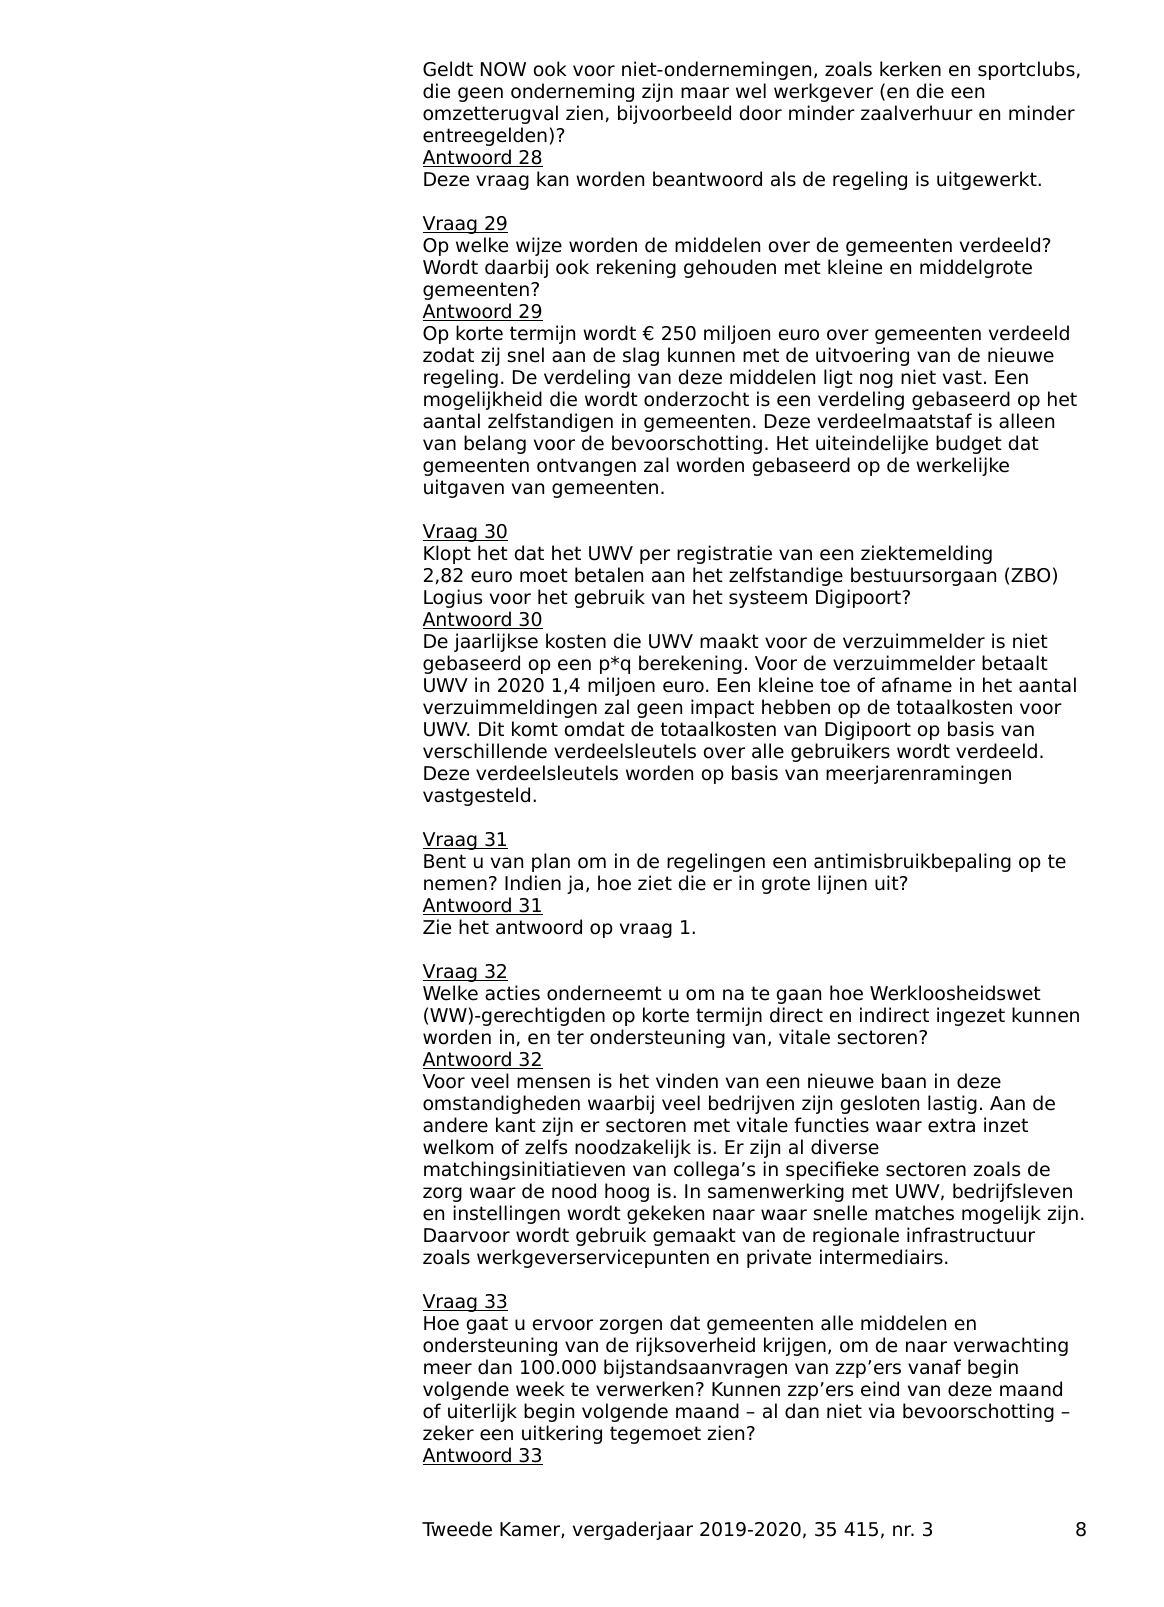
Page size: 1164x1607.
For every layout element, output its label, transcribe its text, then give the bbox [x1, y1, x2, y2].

text Bent u van plan om in de regelingen een antimisbruikbepaling op te nemen? Indien ja, hoe ziet die er in grote lijnen uit? [422, 851, 1087, 895]
text Deze vraag kan worden beantwoord als de regeling is uitgewerkt. [422, 169, 1087, 191]
text Vraag 32 [422, 961, 1087, 983]
text Antwoord 29 [422, 301, 1087, 323]
text De jaarlijkse kosten die UWV maakt voor de verzuimmelder is niet gebaseerd op een p*q berekening. Voor de verzuimmelder betaalt UWV in 2020 1,4 miljoen euro. Een kleine toe of afname in het aantal verzuimmeldingen zal geen impact hebben op de totaalkosten voor UWV. Dit komt omdat de totaalkosten van Digipoort op basis van verschillende verdeelsleutels over alle gebruikers wordt verdeeld. Deze verdeelsleutels worden op basis van meerjarenramingen vastgesteld. [422, 631, 1087, 807]
text Op korte termijn wordt € 250 miljoen euro over gemeenten verdeeld zodat zij snel aan de slag kunnen met de uitvoering van de nieuwe regeling. De verdeling van deze middelen ligt nog niet vast. Een mogelijkheid die wordt onderzocht is een verdeling gebaseerd op het aantal zelfstandigen in gemeenten. Deze verdeelmaatstaf is alleen van belang voor de bevoorschotting. Het uiteindelijke budget dat gemeenten ontvangen zal worden gebaseerd op de werkelijke uitgaven van gemeenten. [422, 323, 1087, 499]
text Geldt NOW ook voor niet-ondernemingen, zoals kerken en sportclubs, die geen onderneming zijn maar wel werkgever (en die een omzetterugval zien, bijvoorbeeld door minder zaalverhuur en minder entreegelden)? [422, 59, 1087, 147]
text Hoe gaat u ervoor zorgen dat gemeenten alle middelen en ondersteuning van de rijksoverheid krijgen, om de naar verwachting meer dan 100.000 bijstandsaanvragen van zzp’ers vanaf begin volgende week te verwerken? Kunnen zzp’ers eind van deze maand of uiterlijk begin volgende maand – al dan niet via bevoorschotting – zeker een uitkering tegemoet zien? [422, 1313, 1087, 1445]
text Vraag 31 [422, 829, 1087, 851]
text Zie het antwoord op vraag 1. [422, 917, 1087, 939]
text Klopt het dat het UWV per registratie van een ziektemelding 2,82 euro moet betalen aan het zelfstandige bestuursorgaan (ZBO) Logius voor het gebruik van het systeem Digipoort? [422, 543, 1087, 609]
text Antwoord 32 [422, 1049, 1087, 1071]
text Vraag 33 [422, 1291, 1087, 1313]
text Voor veel mensen is het vinden van een nieuwe baan in deze omstandigheden waarbij veel bedrijven zijn gesloten lastig. Aan de andere kant zijn er sectoren met vitale functies waar extra inzet welkom of zelfs noodzakelijk is. Er zijn al diverse matchingsinitiatieven van collega’s in specifieke sectoren zoals de zorg waar de nood hoog is. In samenwerking met UWV, bedrijfsleven en instellingen wordt gekeken naar waar snelle matches mogelijk zijn. Daarvoor wordt gebruik gemaakt van de regionale infrastructuur zoals werkgeverservicepunten en private intermediairs. [422, 1071, 1087, 1269]
text Antwoord 28 [422, 147, 1087, 169]
text Op welke wijze worden de middelen over de gemeenten verdeeld? Wordt daarbij ook rekening gehouden met kleine en middelgrote gemeenten? [422, 235, 1087, 301]
text Antwoord 33 [422, 1445, 1087, 1467]
text Antwoord 31 [422, 895, 1087, 917]
text Vraag 29 [422, 213, 1087, 235]
text Antwoord 30 [422, 609, 1087, 631]
text Welke acties onderneemt u om na te gaan hoe Werkloosheidswet (WW)-gerechtigden op korte termijn direct en indirect ingezet kunnen worden in, en ter ondersteuning van, vitale sectoren? [422, 983, 1087, 1049]
text Vraag 30 [422, 521, 1087, 543]
